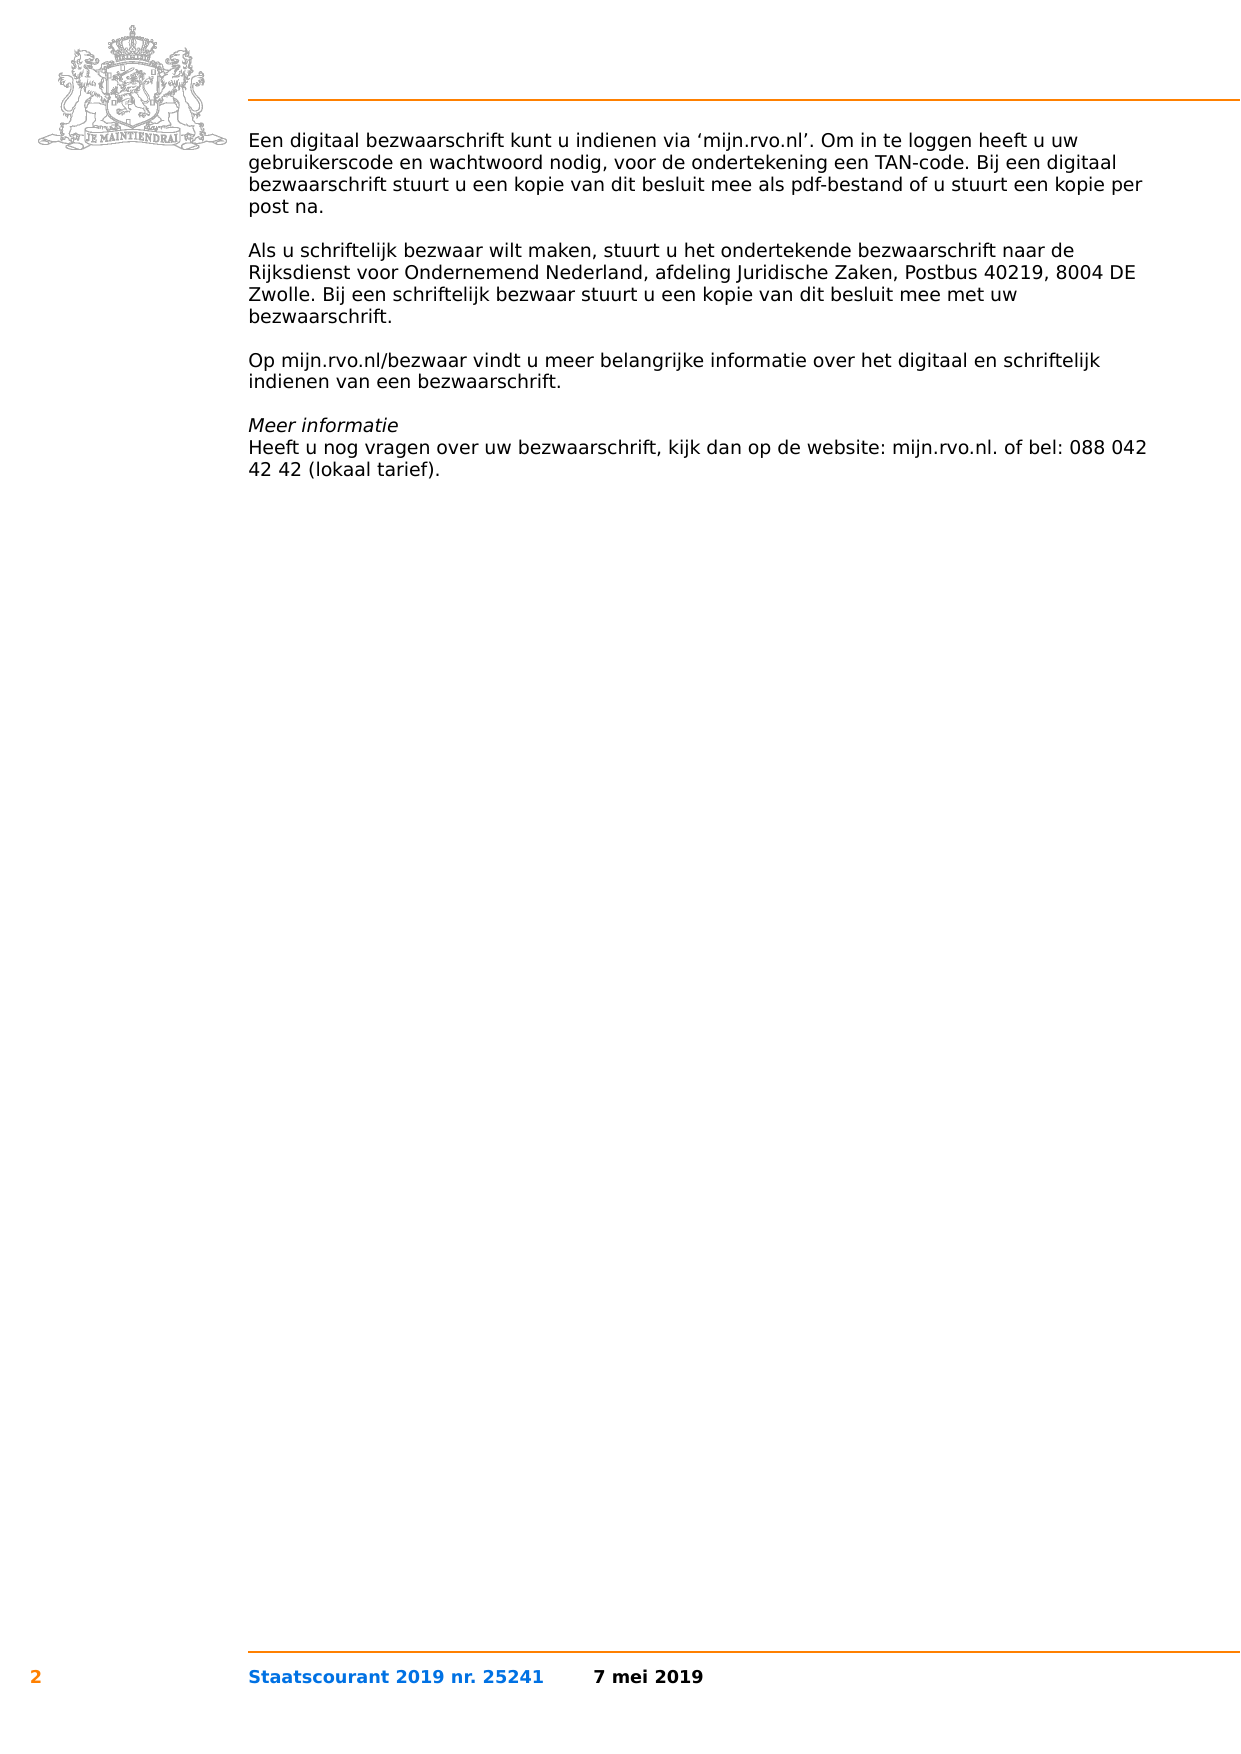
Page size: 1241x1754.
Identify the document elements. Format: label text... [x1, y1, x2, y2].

text Als u schriftelijk bezwaar wilt maken, stuurt u het ondertekende bezwaarschrift naar de Rijksdienst voor Ondernemend Nederland, afdeling Juridische Zaken, Postbus 40219, 8004 DE Zwolle. Bij een schriftelijk bezwaar stuurt u een kopie van dit besluit mee met uw bezwaarschrift. [248, 240, 1163, 328]
text Heeft u nog vragen over uw bezwaarschrift, kijk dan op de website: mijn.rvo.nl. of bel: 088 042 42 42 (lokaal tarief). [248, 437, 1163, 481]
picture [38, 25, 227, 150]
text Op mijn.rvo.nl/bezwaar vindt u meer belangrijke informatie over het digitaal en schriftelijk indienen van een bezwaarschrift. [248, 349, 1163, 393]
text Een digitaal bezwaarschrift kunt u indienen via ‘mijn.rvo.nl’. Om in te loggen heeft u uw gebruikerscode en wachtwoord nodig, voor de ondertekening een TAN-code. Bij een digitaal bezwaarschrift stuurt u een kopie van dit besluit mee als pdf-bestand of u stuurt een kopie per post na. [248, 130, 1163, 218]
text Meer informatie [248, 415, 1163, 437]
